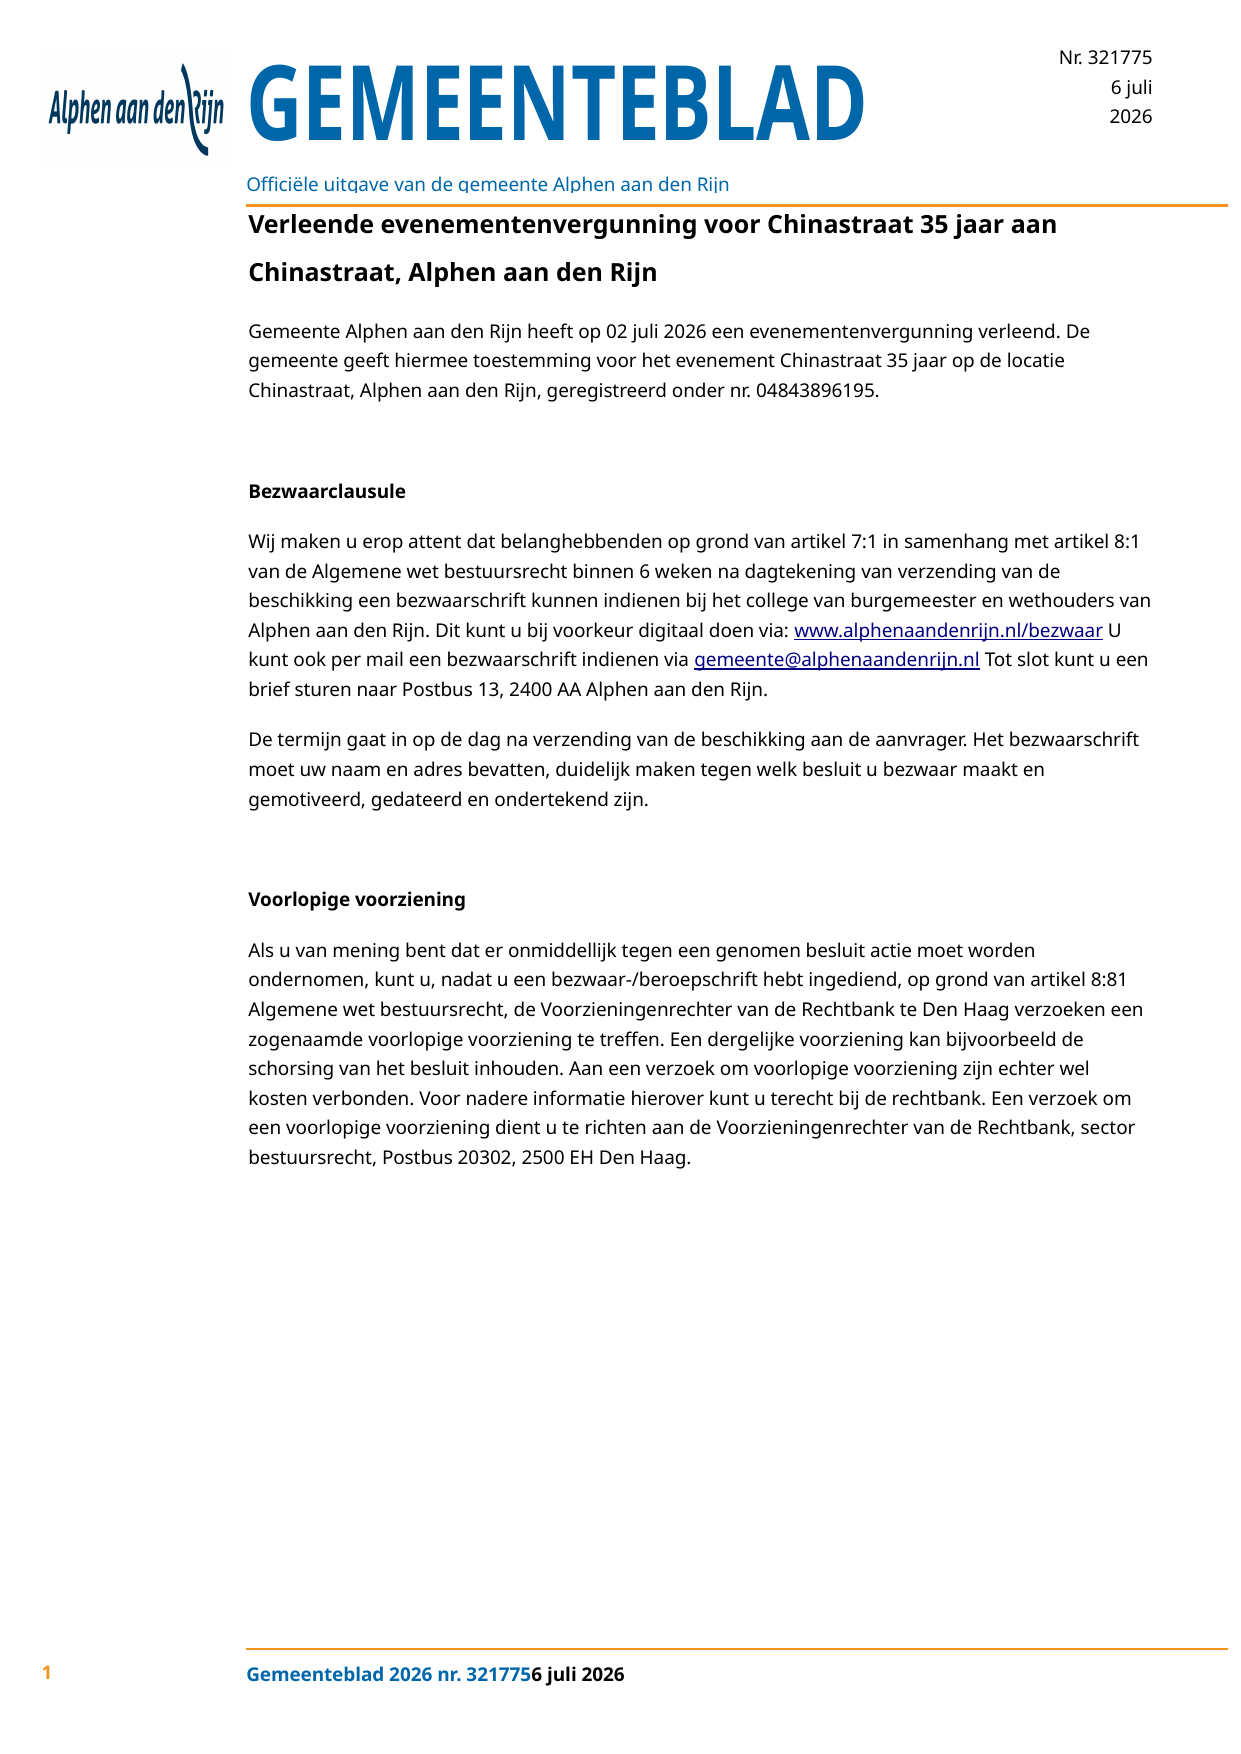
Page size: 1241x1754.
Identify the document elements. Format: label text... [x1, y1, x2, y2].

text Gemeente Alphen aan den Rijn heeft op 02 juli 2026 een evenementenvergunning verleend. De gemeente geeft hiermee toestemming voor het evenement Chinastraat 35 jaar op de locatie Chinastraat, Alphen aan den Rijn, geregistreerd onder nr. 04843896195. [248, 318, 1152, 403]
text De termijn gaat in op de dag na verzending van de beschikking aan de aanvrager. Het bezwaarschrift moet uw naam en adres bevatten, duidelijk maken tegen welk besluit u bezwaar maakt en gemotiveerd, gedateerd en ondertekend zijn. [248, 727, 1152, 812]
text Als u van mening bent dat er onmiddellijk tegen een genomen besluit actie moet worden ondernomen, kunt u, nadat u een bezwaar-/beroepschrift hebt ingediend, op grond van artikel 8:81 Algemene wet bestuursrecht, de Voorzieningenrechter van de Rechtbank te Den Haag verzoeken een zogenaamde voorlopige voorziening te treffen. Een dergelijke voorziening kan bijvoorbeeld de schorsing van het besluit inhouden. Aan een verzoek om voorlopige voorziening zijn echter wel kosten verbonden. Voor nadere informatie hierover kunt u terecht bij de rechtbank. Een verzoek om een voorlopige voorziening dient u te richten aan de Voorzieningenrechter van de Rechtbank, sector bestuursrecht, Postbus 20302, 2500 EH Den Haag. [248, 937, 1152, 1170]
picture [41, 47, 231, 172]
text Wij maken u erop attent dat belanghebbenden op grond van artikel 7:1 in samenhang met artikel 8:1 van de Algemene wet bestuursrecht binnen 6 weken na dagtekening van verzending van de beschikking een bezwaarschrift kunnen indienen bij het college van burgemeester en wethouders van Alphen aan den Rijn. Dit kunt u bij voorkeur digitaal doen via: www.alphenaandenrijn.nl/bezwaar U kunt ook per mail een bezwaarschrift indienen via gemeente@alphenaandenrijn.nl Tot slot kunt u een brief sturen naar Postbus 13, 2400 AA Alphen aan den Rijn. [248, 528, 1152, 702]
text Verleende evenementenvergunning voor Chinastraat 35 jaar aan Chinastraat, Alphen aan den Rijn [248, 207, 1152, 288]
text Voorlopige voorziening [248, 887, 1152, 912]
text Bezwaarclausule [248, 478, 1152, 504]
